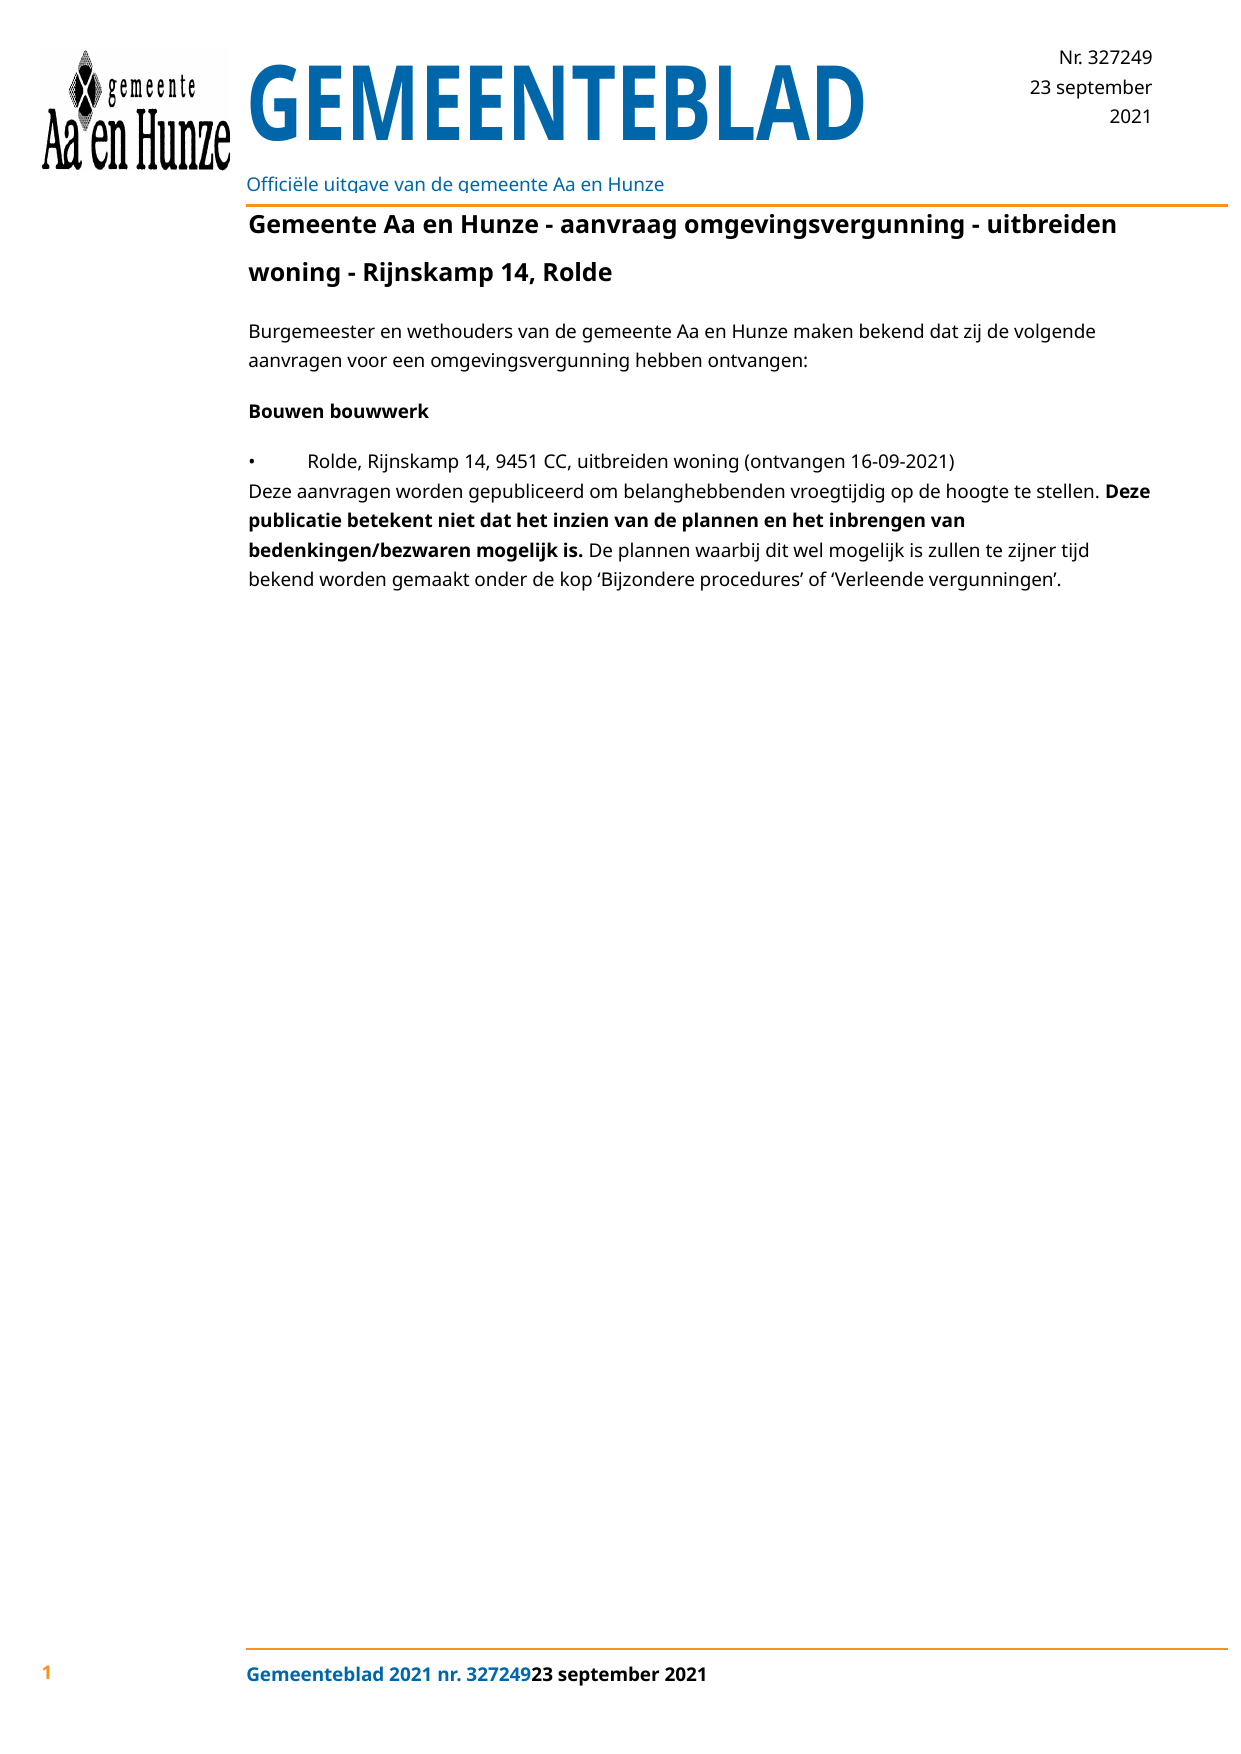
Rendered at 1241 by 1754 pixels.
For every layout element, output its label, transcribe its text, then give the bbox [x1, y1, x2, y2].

text Burgemeester en wethouders van de gemeente Aa en Hunze maken bekend dat zij de volgende aanvragen voor een omgevingsvergunning hebben ontvangen: [248, 318, 1152, 373]
text Deze aanvragen worden gepubliceerd om belanghebbenden vroegtijdig op de hoogte te stellen. Deze publicatie betekent niet dat het inzien van de plannen en het inbrengen van bedenkingen/bezwaren mogelijk is. De plannen waarbij dit wel mogelijk is zullen te zijner tijd bekend worden gemaakt onder de kop ‘Bijzondere procedures’ of ‘Verleende vergunningen’. [248, 478, 1152, 592]
list Rolde, Rijnskamp 14, 9451 CC, uitbreiden woning (ontvangen 16-09-2021) [248, 448, 1152, 474]
picture [41, 47, 231, 172]
text Bouwen bouwwerk [248, 398, 1152, 424]
text Gemeente Aa en Hunze - aanvraag omgevingsvergunning - uitbreiden woning - Rijnskamp 14, Rolde [248, 207, 1152, 288]
